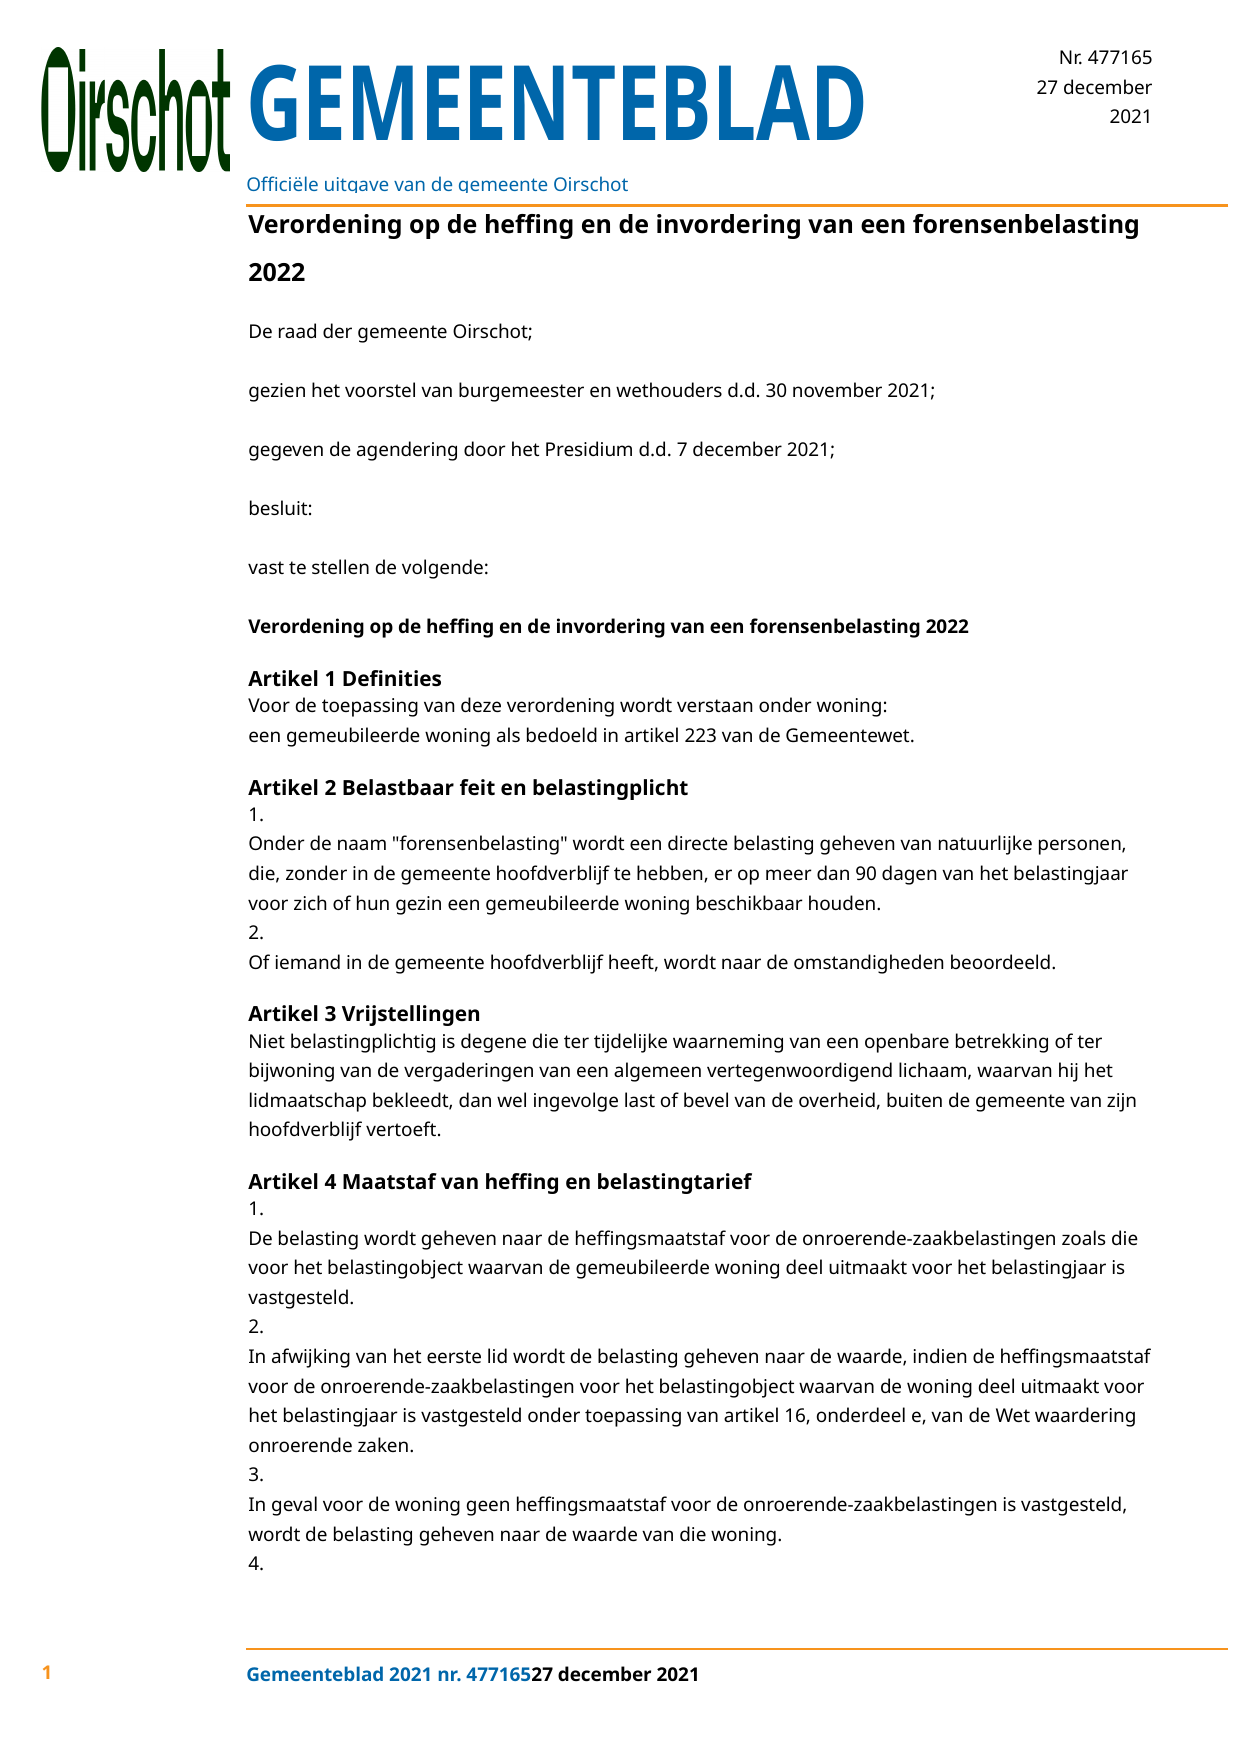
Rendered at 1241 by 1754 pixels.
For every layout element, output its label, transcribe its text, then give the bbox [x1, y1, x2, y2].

text Artikel 2 Belastbaar feit en belastingplicht [248, 773, 1152, 801]
text 3. [248, 1462, 1152, 1487]
text 2. [248, 1314, 1152, 1339]
text Onder de naam "forensenbelasting" wordt een directe belasting geheven van natuurlijke personen, die, zonder in de gemeente hoofdverblijf te hebben, er op meer dan 90 dagen van het belastingjaar voor zich of hun gezin een gemeubileerde woning beschikbaar houden. [248, 831, 1152, 916]
text Of iemand in de gemeente hoofdverblijf heeft, wordt naar de omstandigheden beoordeeld. [248, 949, 1152, 975]
text besluit: [248, 495, 1152, 521]
text De raad der gemeente Oirschot; [248, 318, 1152, 344]
text 2. [248, 919, 1152, 945]
text De belasting wordt geheven naar de heffingsmaatstaf voor de onroerende-zaakbelastingen zoals die voor het belastingobject waarvan de gemeubileerde woning deel uitmaakt voor het belastingjaar is vastgesteld. [248, 1225, 1152, 1310]
picture [41, 47, 231, 172]
text Artikel 1 Definities [248, 664, 1152, 693]
text Voor de toepassing van deze verordening wordt verstaan onder woning: [248, 693, 1152, 718]
text een gemeubileerde woning als bedoeld in artikel 223 van de Gemeentewet. [248, 722, 1152, 748]
text Niet belastingplichtig is degene die ter tijdelijke waarneming van een openbare betrekking of ter bijwoning van de vergaderingen van een algemeen vertegenwoordigend lichaam, waarvan hij het lidmaatschap bekleedt, dan wel ingevolge last of bevel van de overheid, buiten de gemeente van zijn hoofdverblijf vertoeft. [248, 1028, 1152, 1142]
text 1. [248, 1195, 1152, 1221]
text Artikel 3 Vrijstellingen [248, 999, 1152, 1028]
text Verordening op de heffing en de invordering van een forensenbelasting 2022 [248, 614, 1152, 639]
text gegeven de agendering door het Presidium d.d. 7 december 2021; [248, 436, 1152, 462]
text 4. [248, 1550, 1152, 1576]
text In geval voor de woning geen heffingsmaatstaf voor de onroerende-zaakbelastingen is vastgesteld, wordt de belasting geheven naar de waarde van die woning. [248, 1491, 1152, 1547]
text Artikel 4 Maatstaf van heffing en belastingtarief [248, 1167, 1152, 1195]
text In afwijking van het eerste lid wordt de belasting geheven naar de waarde, indien de heffingsmaatstaf voor de onroerende-zaakbelastingen voor het belastingobject waarvan de woning deel uitmaakt voor het belastingjaar is vastgesteld onder toepassing van artikel 16, onderdeel e, van de Wet waardering onroerende zaken. [248, 1343, 1152, 1458]
text 1. [248, 801, 1152, 827]
text vast te stellen de volgende: [248, 554, 1152, 580]
text gezien het voorstel van burgemeester en wethouders d.d. 30 november 2021; [248, 377, 1152, 403]
text Verordening op de heffing en de invordering van een forensenbelasting 2022 [248, 207, 1152, 288]
